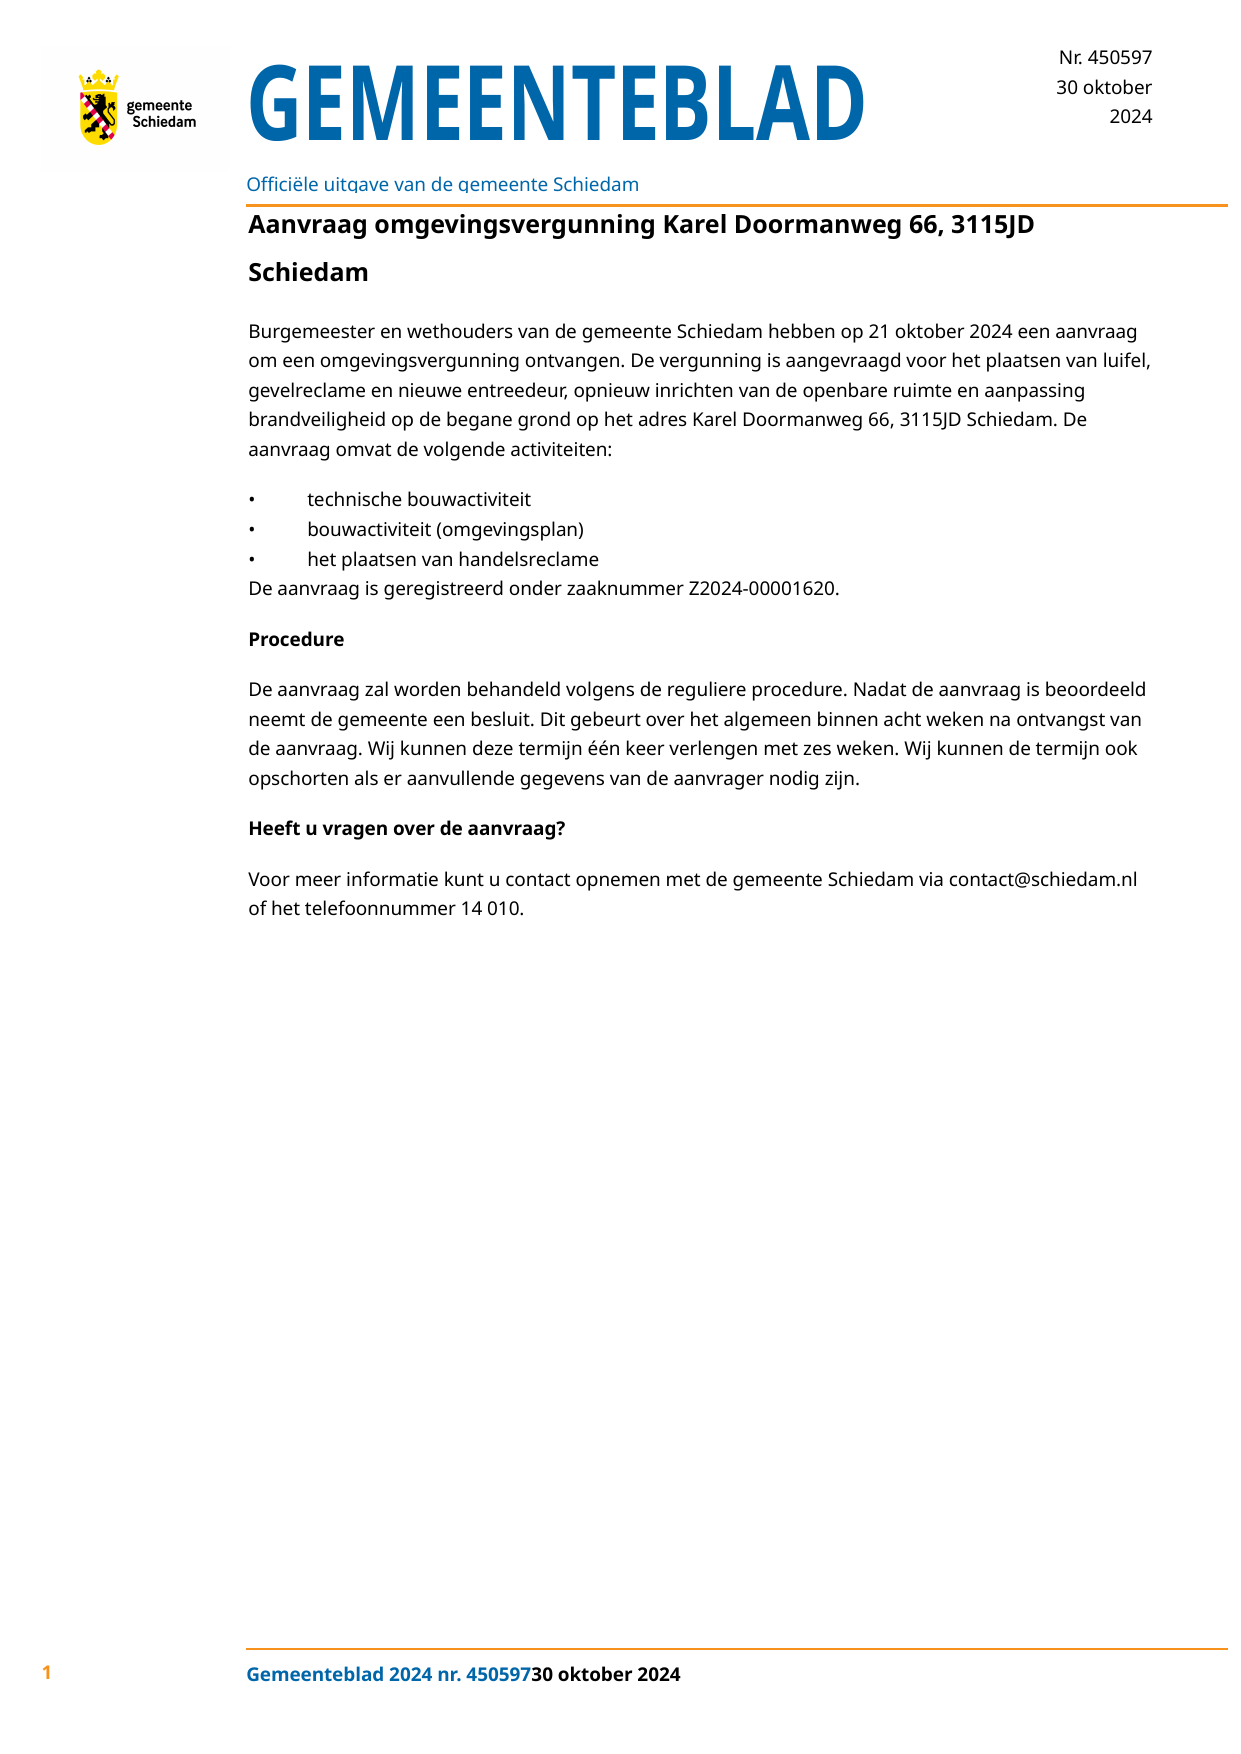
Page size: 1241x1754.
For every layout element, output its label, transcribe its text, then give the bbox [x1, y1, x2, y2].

text De aanvraag is geregistreerd onder zaaknummer Z2024-00001620. [248, 575, 1152, 601]
list technische bouwactiviteit [248, 487, 1152, 512]
list bouwactiviteit (omgevingsplan) [248, 516, 1152, 542]
picture [41, 47, 231, 172]
list het plaatsen van handelsreclame [248, 546, 1152, 572]
text Burgemeester en wethouders van de gemeente Schiedam hebben op 21 oktober 2024 een aanvraag om een omgevingsvergunning ontvangen. De vergunning is aangevraagd voor het plaatsen van luifel, gevelreclame en nieuwe entreedeur, opnieuw inrichten van de openbare ruimte en aanpassing brandveiligheid op de begane grond op het adres Karel Doormanweg 66, 3115JD Schiedam. De aanvraag omvat de volgende activiteiten: [248, 318, 1152, 462]
text Procedure [248, 626, 1152, 652]
text Heeft u vragen over de aanvraag? [248, 815, 1152, 841]
text De aanvraag zal worden behandeld volgens de reguliere procedure. Nadat de aanvraag is beoordeeld neemt de gemeente een besluit. Dit gebeurt over het algemeen binnen acht weken na ontvangst van de aanvraag. Wij kunnen deze termijn één keer verlengen met zes weken. Wij kunnen de termijn ook opschorten als er aanvullende gegevens van de aanvrager nodig zijn. [248, 676, 1152, 791]
text Voor meer informatie kunt u contact opnemen met de gemeente Schiedam via contact@schiedam.nl of het telefoonnummer 14 010. [248, 866, 1152, 921]
text Aanvraag omgevingsvergunning Karel Doormanweg 66, 3115JD Schiedam [248, 207, 1152, 288]
